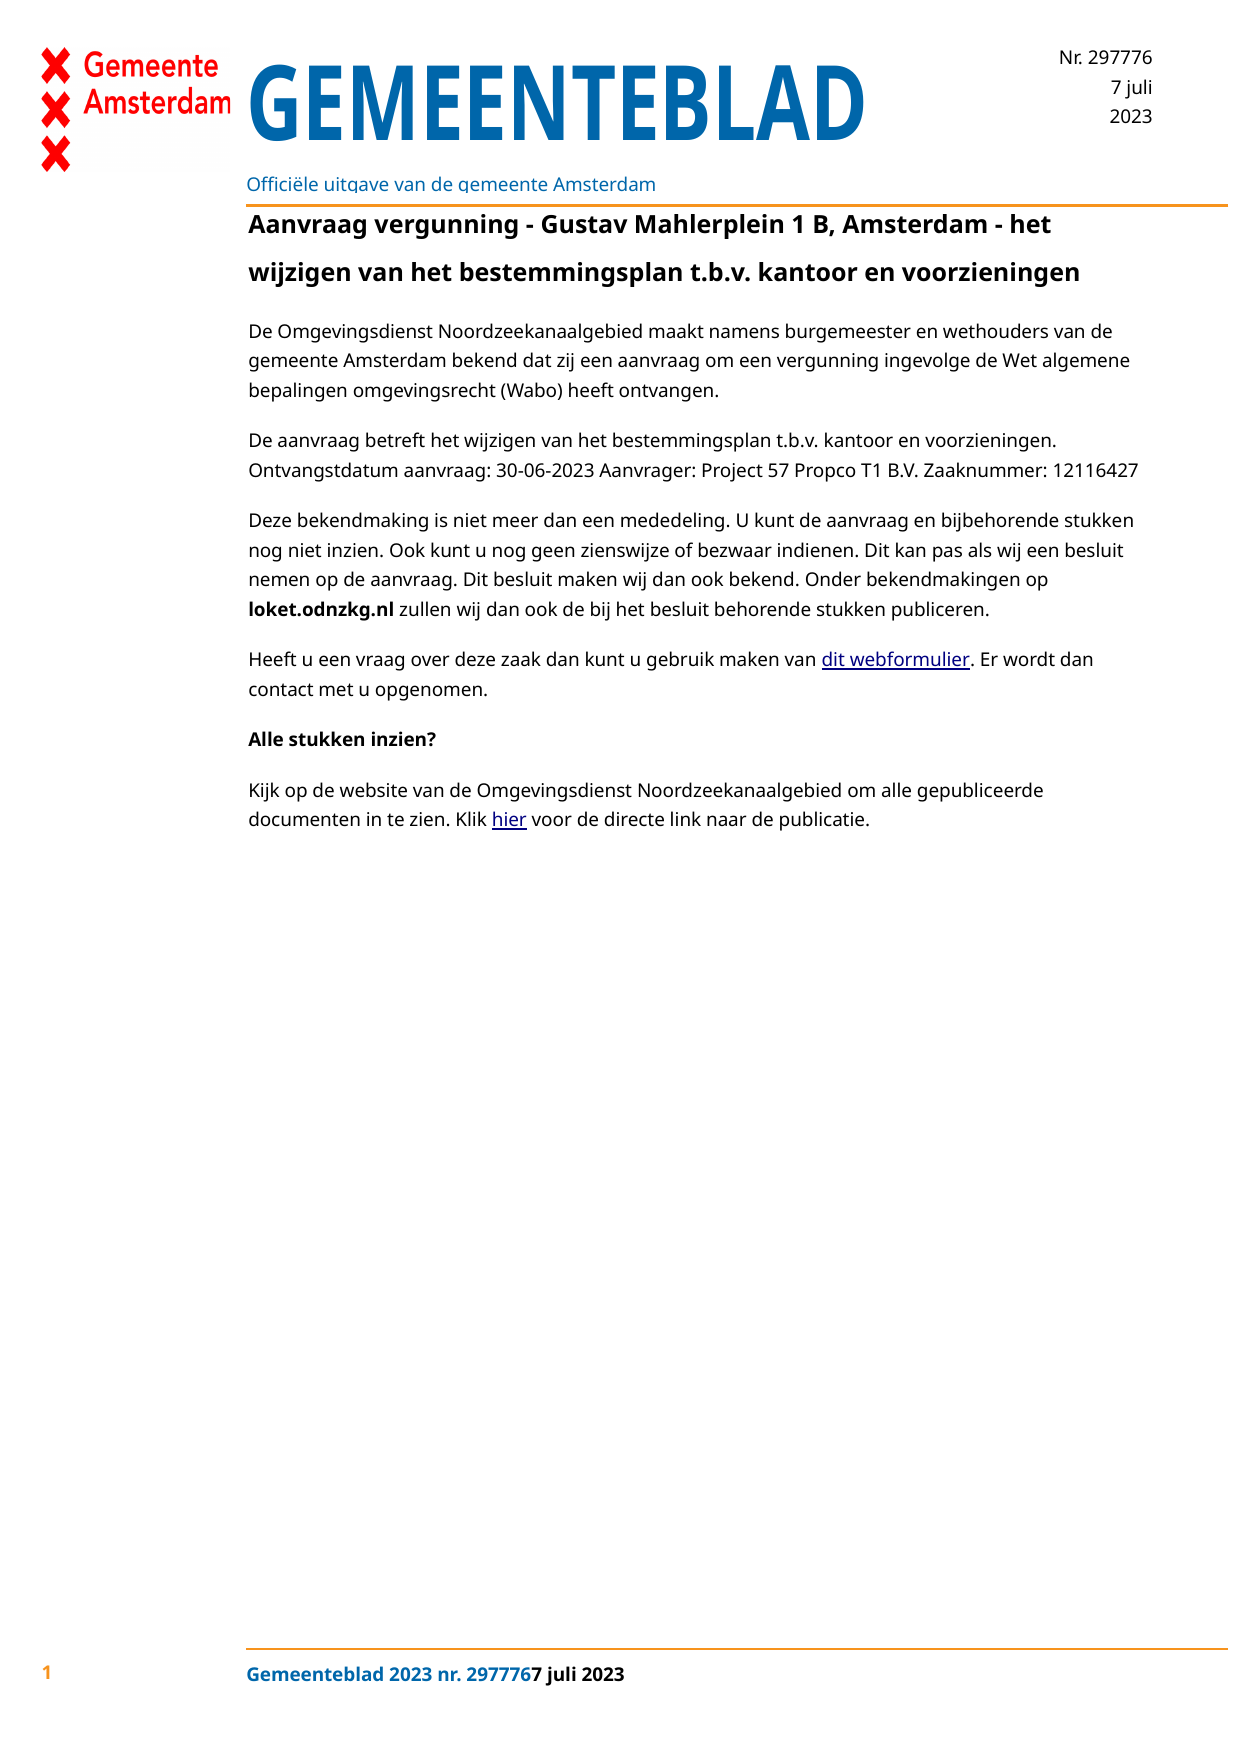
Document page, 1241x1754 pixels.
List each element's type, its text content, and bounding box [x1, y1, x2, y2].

picture [41, 47, 231, 172]
text Deze bekendmaking is niet meer dan een mededeling. U kunt de aanvraag en bijbehorende stukken nog niet inzien. Ook kunt u nog geen zienswijze of bezwaar indienen. Dit kan pas als wij een besluit nemen op de aanvraag. Dit besluit maken wij dan ook bekend. Onder bekendmakingen op loket.odnzkg.nl zullen wij dan ook de bij het besluit behorende stukken publiceren. [248, 507, 1152, 622]
text De Omgevingsdienst Noordzeekanaalgebied maakt namens burgemeester en wethouders van de gemeente Amsterdam bekend dat zij een aanvraag om een vergunning ingevolge de Wet algemene bepalingen omgevingsrecht (Wabo) heeft ontvangen. [248, 318, 1152, 403]
text De aanvraag betreft het wijzigen van het bestemmingsplan t.b.v. kantoor en voorzieningen. Ontvangstdatum aanvraag: 30-06-2023 Aanvrager: Project 57 Propco T1 B.V. Zaaknummer: 12116427 [248, 427, 1152, 483]
text Kijk op de website van de Omgevingsdienst Noordzeekanaalgebied om alle gepubliceerde documenten in te zien. Klik hier voor de directe link naar de publicatie. [248, 777, 1152, 832]
text Aanvraag vergunning - Gustav Mahlerplein 1 B, Amsterdam - het wijzigen van het bestemmingsplan t.b.v. kantoor en voorzieningen [248, 207, 1152, 288]
text Heeft u een vraag over deze zaak dan kunt u gebruik maken van dit webformulier. Er wordt dan contact met u opgenomen. [248, 647, 1152, 702]
text Alle stukken inzien? [248, 727, 1152, 752]
